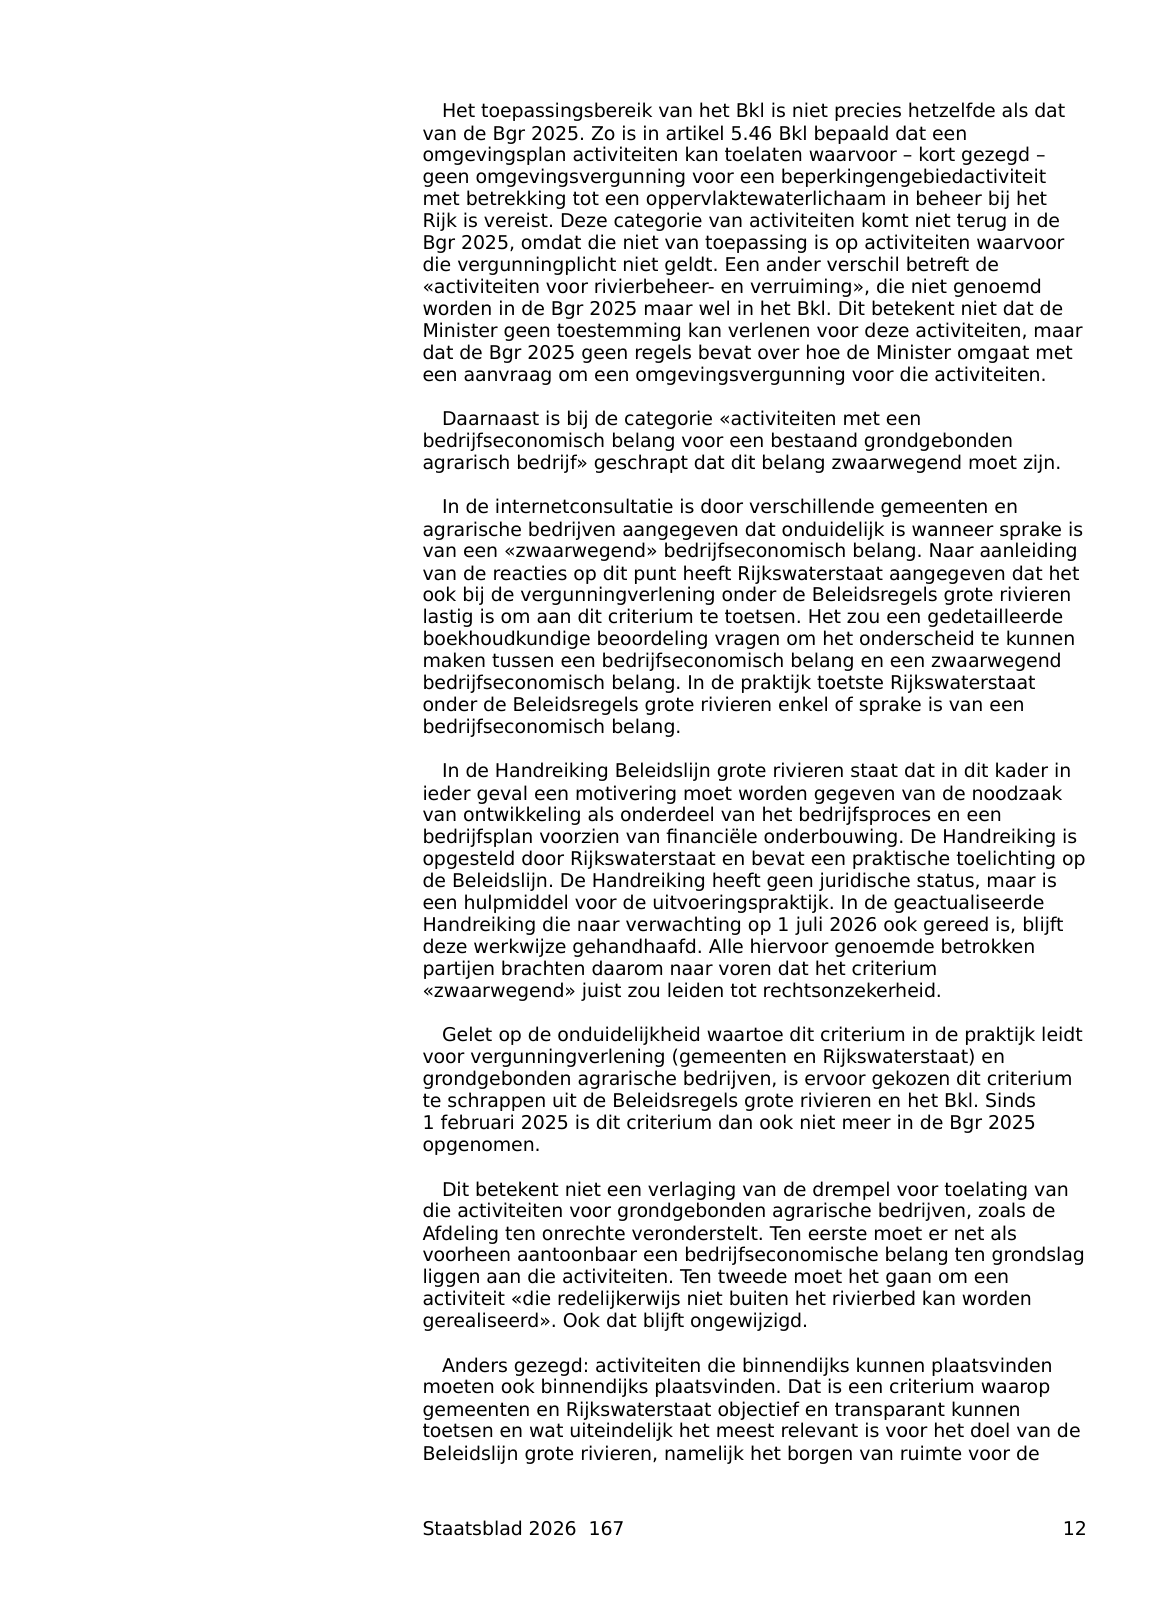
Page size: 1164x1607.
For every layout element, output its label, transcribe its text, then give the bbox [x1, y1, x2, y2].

text Anders gezegd: activiteiten die binnendijks kunnen plaatsvinden moeten ook binnendijks plaatsvinden. Dat is een criterium waarop gemeenten en Rijkswaterstaat objectief en transparant kunnen toetsen en wat uiteindelijk het meest relevant is voor het doel van de Beleidslijn grote rivieren, namelijk het borgen van ruimte voor de [422, 1354, 1087, 1464]
text In de internetconsultatie is door verschillende gemeenten en agrarische bedrijven aangegeven dat onduidelijk is wanneer sprake is van een «zwaarwegend» bedrijfseconomisch belang. Naar aanleiding van de reacties op dit punt heeft Rijkswaterstaat aangegeven dat het ook bij de vergunningverlening onder de Beleidsregels grote rivieren lastig is om aan dit criterium te toetsen. Het zou een gedetailleerde boekhoudkundige beoordeling vragen om het onderscheid te kunnen maken tussen een bedrijfseconomisch belang en een zwaarwegend bedrijfseconomisch belang. In de praktijk toetste Rijkswaterstaat onder de Beleidsregels grote rivieren enkel of sprake is van een bedrijfseconomisch belang. [422, 496, 1087, 738]
text Gelet op de onduidelijkheid waartoe dit criterium in de praktijk leidt voor vergunningverlening (gemeenten en Rijkswaterstaat) en grondgebonden agrarische bedrijven, is ervoor gekozen dit criterium te schrappen uit de Beleidsregels grote rivieren en het Bkl. Sinds 1 februari 2025 is dit criterium dan ook niet meer in de Bgr 2025 opgenomen. [422, 1024, 1087, 1156]
text Dit betekent niet een verlaging van de drempel voor toelating van die activiteiten voor grondgebonden agrarische bedrijven, zoals de Afdeling ten onrechte veronderstelt. Ten eerste moet er net als voorheen aantoonbaar een bedrijfseconomische belang ten grondslag liggen aan die activiteiten. Ten tweede moet het gaan om een activiteit «die redelijkerwijs niet buiten het rivierbed kan worden gerealiseerd». Ook dat blijft ongewijzigd. [422, 1178, 1087, 1332]
text Het toepassingsbereik van het Bkl is niet precies hetzelfde als dat van de Bgr 2025. Zo is in artikel 5.46 Bkl bepaald dat een omgevingsplan activiteiten kan toelaten waarvoor – kort gezegd – geen omgevingsvergunning voor een beperkingengebiedactiviteit met betrekking tot een oppervlaktewaterlichaam in beheer bij het Rijk is vereist. Deze categorie van activiteiten komt niet terug in de Bgr 2025, omdat die niet van toepassing is op activiteiten waarvoor die vergunningplicht niet geldt. Een ander verschil betreft de «activiteiten voor rivierbeheer- en verruiming», die niet genoemd worden in de Bgr 2025 maar wel in het Bkl. Dit betekent niet dat de Minister geen toestemming kan verlenen voor deze activiteiten, maar dat de Bgr 2025 geen regels bevat over hoe de Minister omgaat met een aanvraag om een omgevingsvergunning voor die activiteiten. [422, 100, 1087, 386]
text Daarnaast is bij de categorie «activiteiten met een bedrijfseconomisch belang voor een bestaand grondgebonden agrarisch bedrijf» geschrapt dat dit belang zwaarwegend moet zijn. [422, 408, 1087, 474]
text In de Handreiking Beleidslijn grote rivieren staat dat in dit kader in ieder geval een motivering moet worden gegeven van de noodzaak van ontwikkeling als onderdeel van het bedrijfsproces en een bedrijfsplan voorzien van financiële onderbouwing. De Handreiking is opgesteld door Rijkswaterstaat en bevat een praktische toelichting op de Beleidslijn. De Handreiking heeft geen juridische status, maar is een hulpmiddel voor de uitvoeringspraktijk. In de geactualiseerde Handreiking die naar verwachting op 1 juli 2026 ook gereed is, blijft deze werkwijze gehandhaafd. Alle hiervoor genoemde betrokken partijen brachten daarom naar voren dat het criterium «zwaarwegend» juist zou leiden tot rechtsonzekerheid. [422, 760, 1087, 1002]
